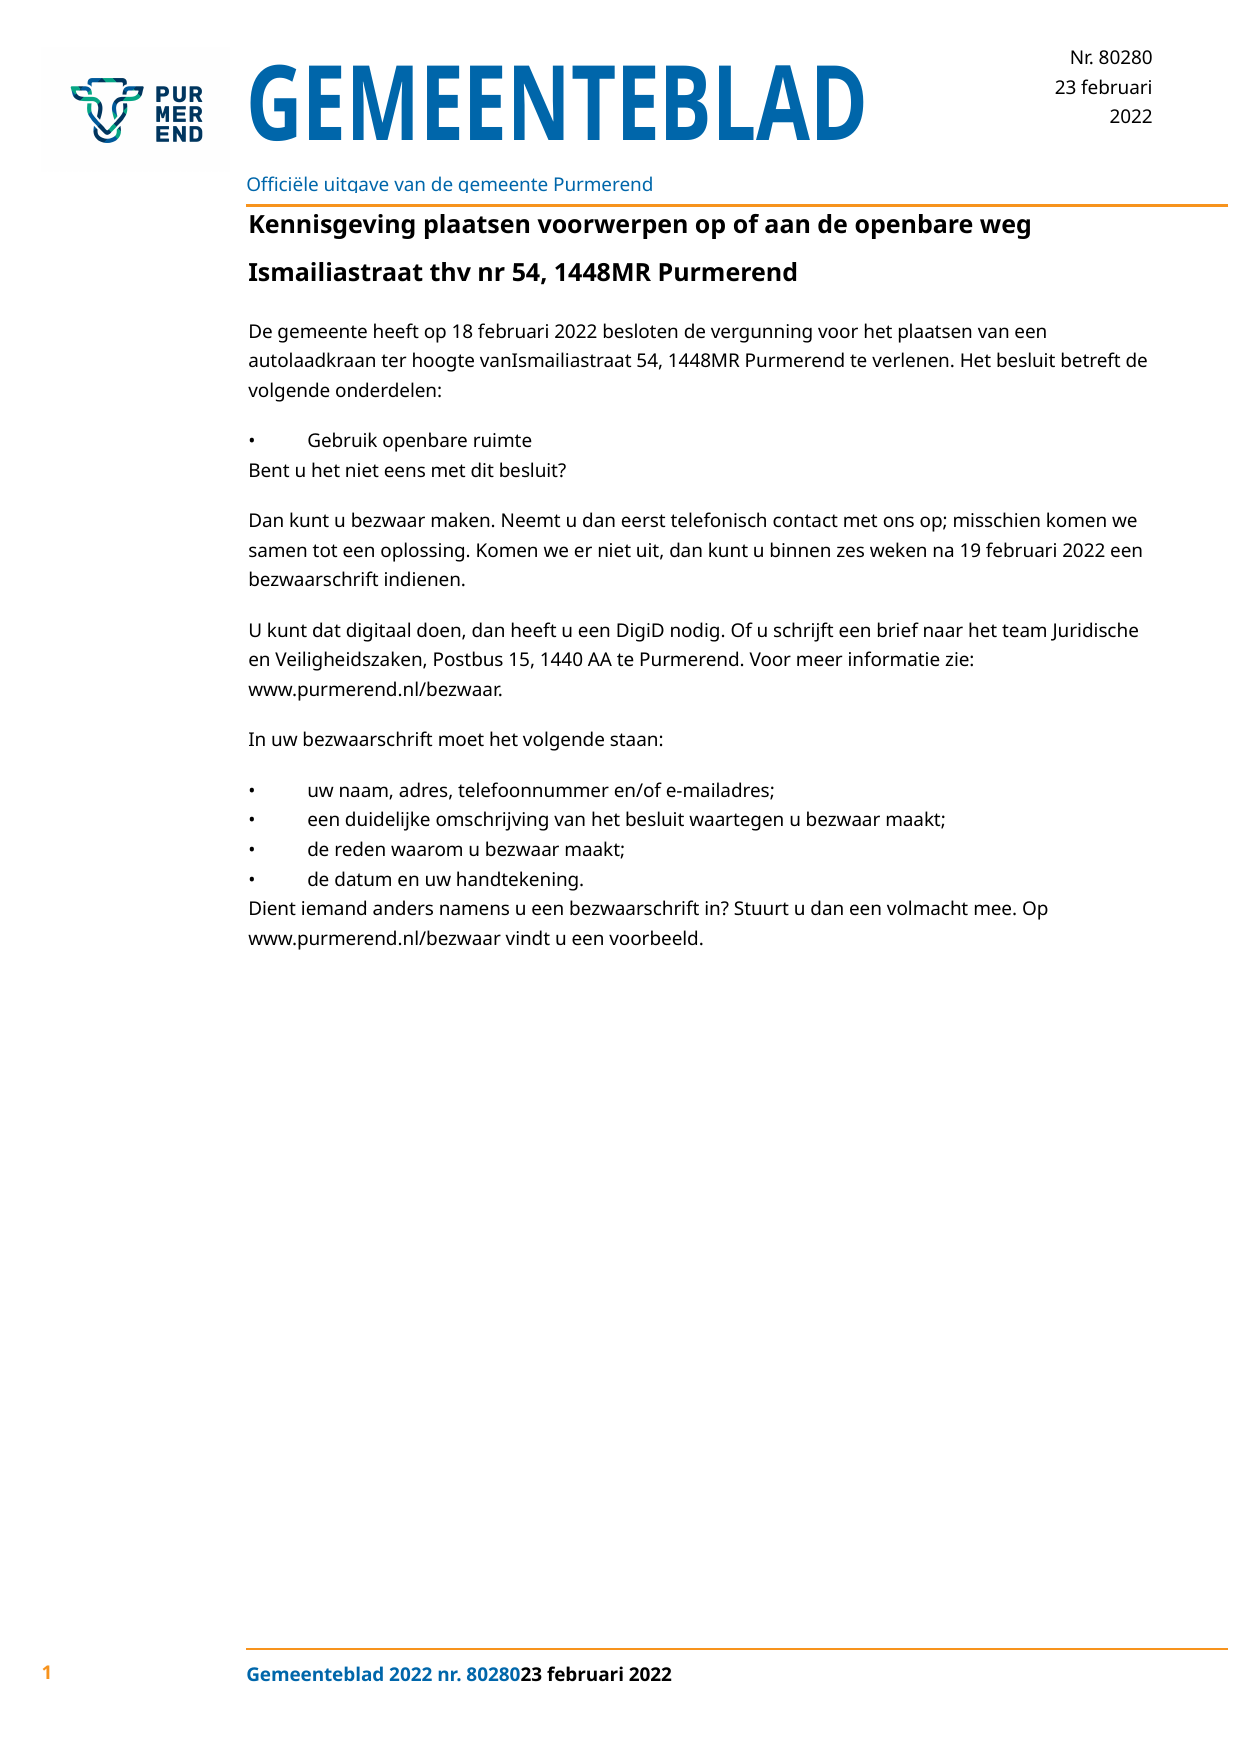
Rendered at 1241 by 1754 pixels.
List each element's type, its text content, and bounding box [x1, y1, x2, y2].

list uw naam, adres, telefoonnummer en/of e-mailadres; [248, 777, 1152, 803]
text In uw bezwaarschrift moet het volgende staan: [248, 727, 1152, 752]
text Dan kunt u bezwaar maken. Neemt u dan eerst telefonisch contact met ons op; misschien komen we samen tot een oplossing. Komen we er niet uit, dan kunt u binnen zes weken na 19 februari 2022 een bezwaarschrift indienen. [248, 507, 1152, 592]
text Kennisgeving plaatsen voorwerpen op of aan de openbare weg Ismailiastraat thv nr 54, 1448MR Purmerend [248, 207, 1152, 288]
picture [41, 47, 231, 172]
text Dient iemand anders namens u een bezwaarschrift in? Stuurt u dan een volmacht mee. Op www.purmerend.nl/bezwaar vindt u een voorbeeld. [248, 895, 1152, 951]
list Gebruik openbare ruimte [248, 427, 1152, 453]
list de reden waarom u bezwaar maakt; [248, 836, 1152, 862]
list de datum en uw handtekening. [248, 866, 1152, 892]
list een duidelijke omschrijving van het besluit waartegen u bezwaar maakt; [248, 807, 1152, 832]
text De gemeente heeft op 18 februari 2022 besloten de vergunning voor het plaatsen van een autolaadkraan ter hoogte vanIsmailiastraat 54, 1448MR Purmerend te verlenen. Het besluit betreft de volgende onderdelen: [248, 318, 1152, 403]
text U kunt dat digitaal doen, dan heeft u een DigiD nodig. Of u schrijft een brief naar het team Juridische en Veiligheidszaken, Postbus 15, 1440 AA te Purmerend. Voor meer informatie zie: www.purmerend.nl/bezwaar. [248, 617, 1152, 702]
text Bent u het niet eens met dit besluit? [248, 457, 1152, 483]
